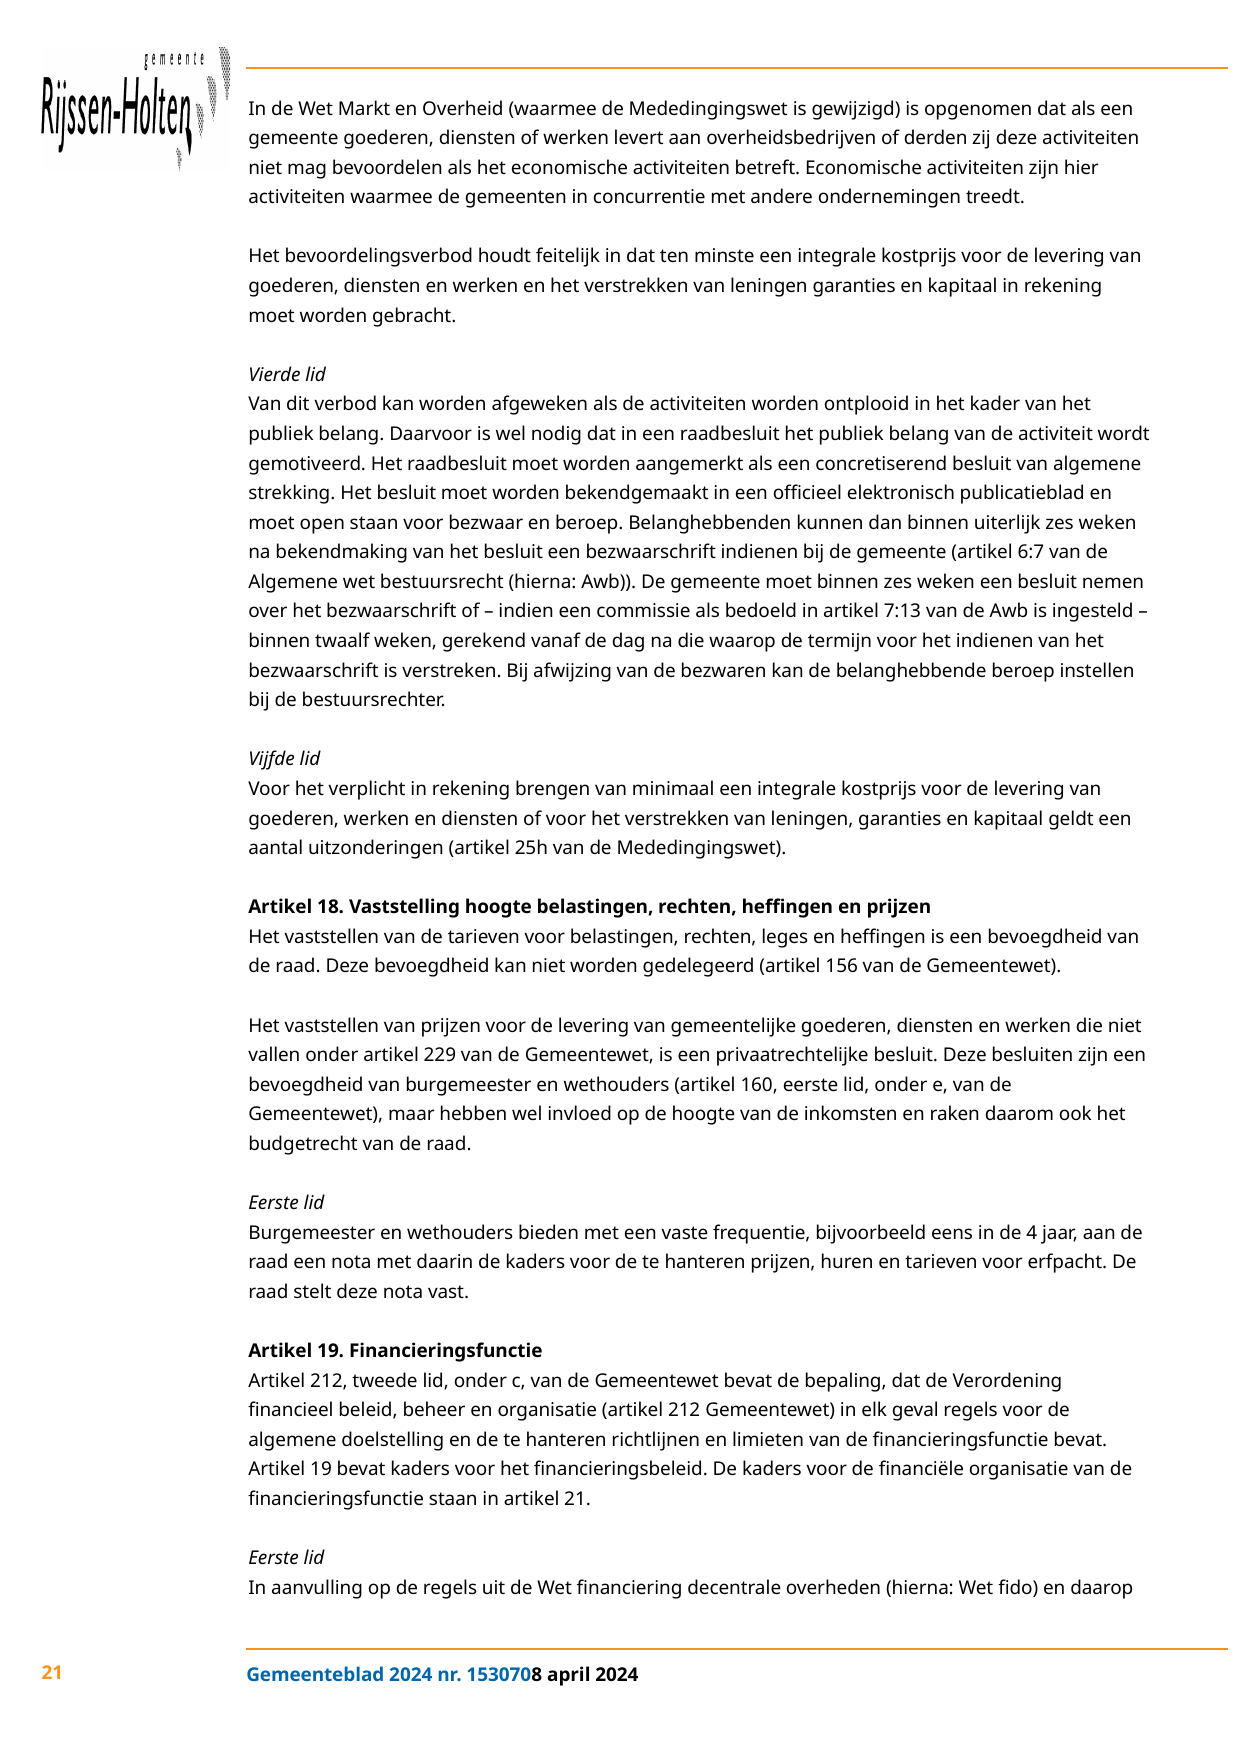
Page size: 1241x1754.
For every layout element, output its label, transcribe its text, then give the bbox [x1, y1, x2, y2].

text Artikel 212, tweede lid, onder c, van de Gemeentewet bevat de bepaling, dat de Verordening financieel beleid, beheer en organisatie (artikel 212 Gemeentewet) in elk geval regels voor de algemene doelstelling en de te hanteren richtlijnen en limieten van de financieringsfunctie bevat. Artikel 19 bevat kaders voor het financieringsbeleid. De kaders voor de financiële organisatie van de financieringsfunctie staan in artikel 21. [248, 1367, 1152, 1511]
text Burgemeester en wethouders bieden met een vaste frequentie, bijvoorbeeld eens in de 4 jaar, aan de raad een nota met daarin de kaders voor de te hanteren prijzen, huren en tarieven voor erfpacht. De raad stelt deze nota vast. [248, 1219, 1152, 1304]
text Vierde lid [248, 361, 1152, 387]
text Het bevoordelingsverbod houdt feitelijk in dat ten minste een integrale kostprijs voor de levering van goederen, diensten en werken en het verstrekken van leningen garanties en kapitaal in rekening moet worden gebracht. [248, 243, 1152, 328]
text Voor het verplicht in rekening brengen van minimaal een integrale kostprijs voor de levering van goederen, werken en diensten of voor het verstrekken van leningen, garanties en kapitaal geldt een aantal uitzonderingen (artikel 25h van de Mededingingswet). [248, 775, 1152, 860]
text Artikel 19. Financieringsfunctie [248, 1337, 1152, 1363]
text In de Wet Markt en Overheid (waarmee de Mededingingswet is gewijzigd) is opgenomen dat als een gemeente goederen, diensten of werken levert aan overheidsbedrijven of derden zij deze activiteiten niet mag bevoordelen als het economische activiteiten betreft. Economische activiteiten zijn hier activiteiten waarmee de gemeenten in concurrentie met andere ondernemingen treedt. [248, 95, 1152, 209]
text Eerste lid [248, 1544, 1152, 1570]
text In aanvulling op de regels uit de Wet financiering decentrale overheden (hierna: Wet fido) en daarop [248, 1574, 1152, 1600]
text Het vaststellen van prijzen voor de levering van gemeentelijke goederen, diensten en werken die niet vallen onder artikel 229 van de Gemeentewet, is een privaatrechtelijke besluit. Deze besluiten zijn een bevoegdheid van burgemeester en wethouders (artikel 160, eerste lid, onder e, van de Gemeentewet), maar hebben wel invloed op de hoogte van de inkomsten en raken daarom ook het budgetrecht van de raad. [248, 1012, 1152, 1156]
text Vijfde lid [248, 746, 1152, 771]
text Artikel 18. Vaststelling hoogte belastingen, rechten, heffingen en prijzen [248, 893, 1152, 919]
picture [41, 47, 231, 172]
text Het vaststellen van de tarieven voor belastingen, rechten, leges en heffingen is een bevoegdheid van de raad. Deze bevoegdheid kan niet worden gedelegeerd (artikel 156 van de Gemeentewet). [248, 923, 1152, 978]
text Van dit verbod kan worden afgeweken als de activiteiten worden ontplooid in het kader van het publiek belang. Daarvoor is wel nodig dat in een raadbesluit het publiek belang van de activiteit wordt gemotiveerd. Het raadbesluit moet worden aangemerkt als een concretiserend besluit van algemene strekking. Het besluit moet worden bekendgemaakt in een officieel elektronisch publicatieblad en moet open staan voor bezwaar en beroep. Belanghebbenden kunnen dan binnen uiterlijk zes weken na bekendmaking van het besluit een bezwaarschrift indienen bij de gemeente (artikel 6:7 van de Algemene wet bestuursrecht (hierna: Awb)). De gemeente moet binnen zes weken een besluit nemen over het bezwaarschrift of – indien een commissie als bedoeld in artikel 7:13 van de Awb is ingesteld – binnen twaalf weken, gerekend vanaf de dag na die waarop de termijn voor het indienen van het bezwaarschrift is verstreken. Bij afwijzing van de bezwaren kan de belanghebbende beroep instellen bij de bestuursrechter. [248, 391, 1152, 712]
text Eerste lid [248, 1189, 1152, 1215]
